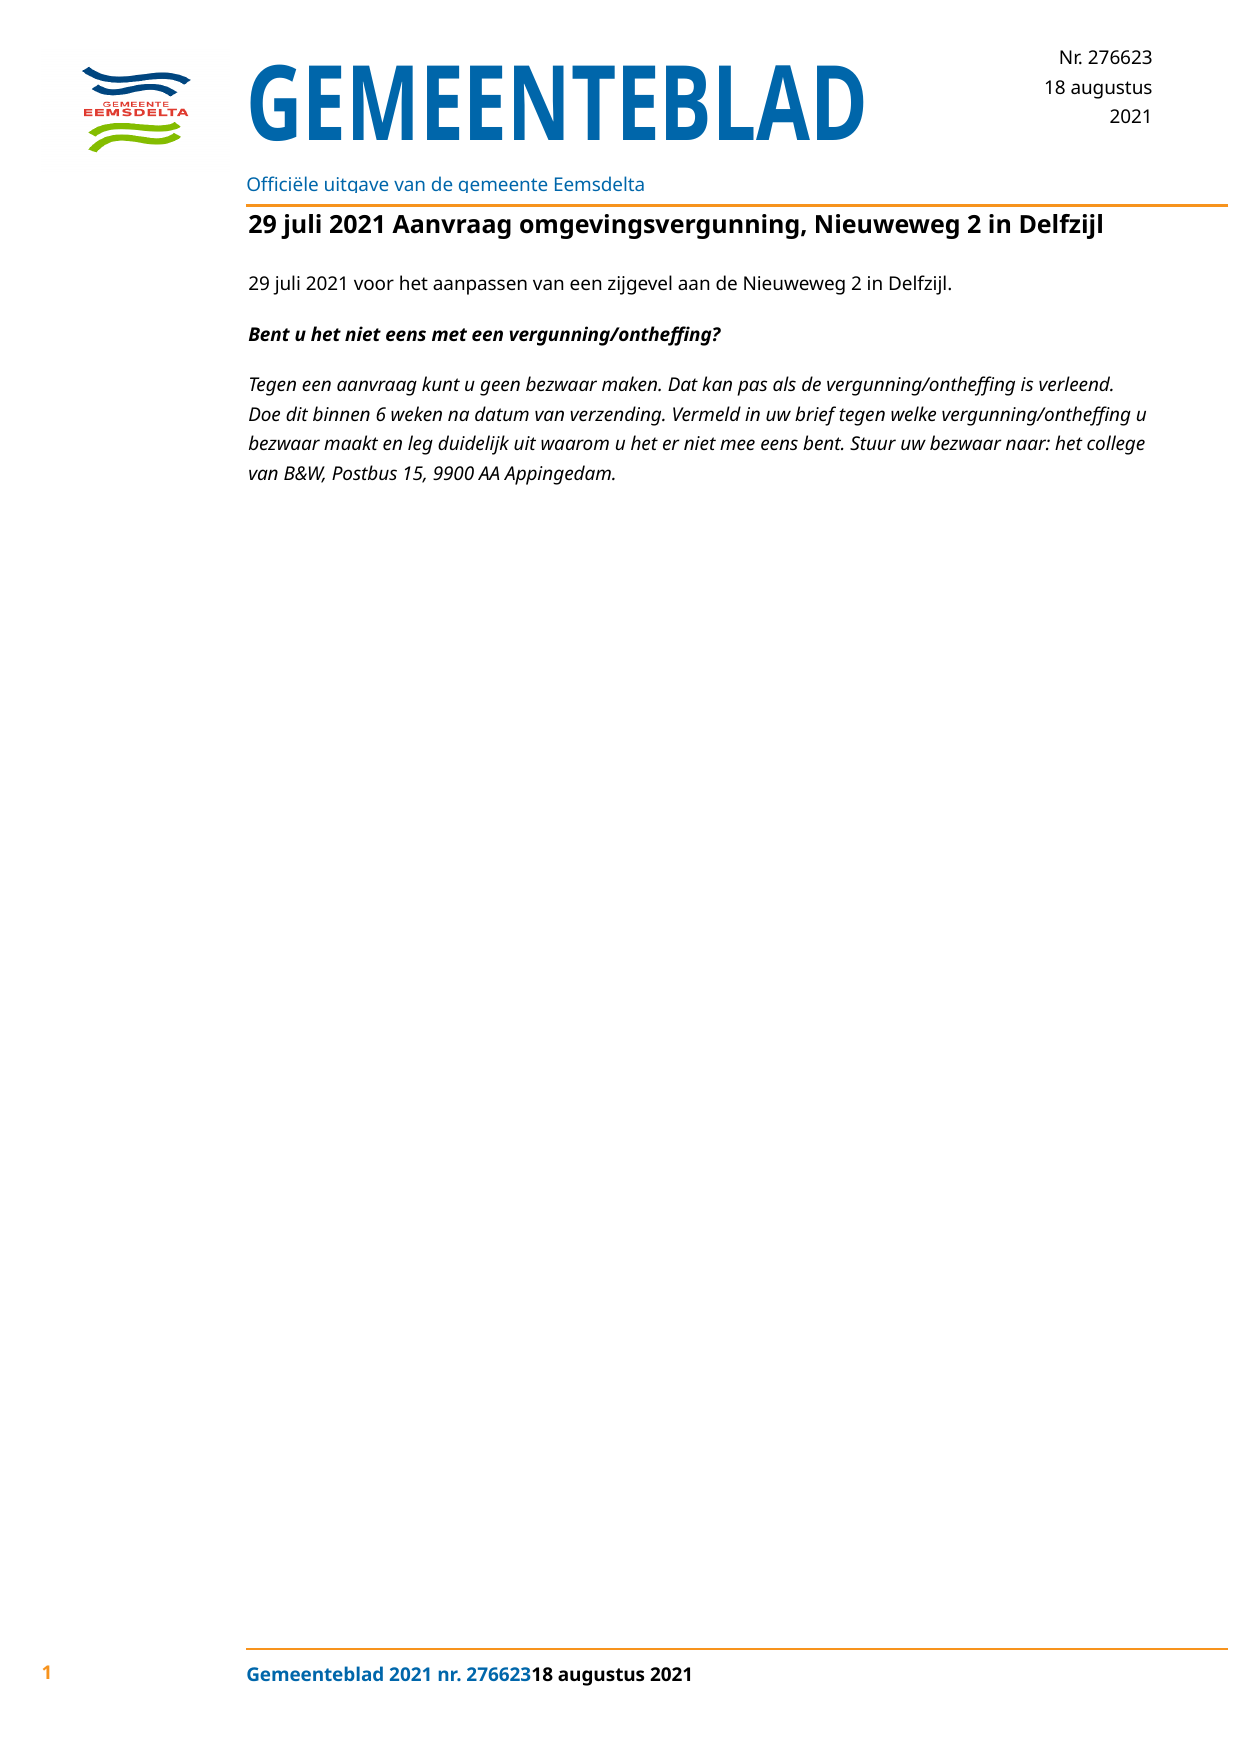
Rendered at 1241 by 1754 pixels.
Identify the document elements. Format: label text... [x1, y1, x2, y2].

picture [41, 47, 231, 172]
text Bent u het niet eens met een vergunning/ontheffing? [248, 321, 1152, 346]
text Tegen een aanvraag kunt u geen bezwaar maken. Dat kan pas als de vergunning/ontheffing is verleend. Doe dit binnen 6 weken na datum van verzending. Vermeld in uw brief tegen welke vergunning/ontheffing u bezwaar maakt en leg duidelijk uit waarom u het er niet mee eens bent. Stuur uw bezwaar naar: het college van B&W, Postbus 15, 9900 AA Appingedam. [248, 371, 1152, 486]
text 29 juli 2021 voor het aanpassen van een zijgevel aan de Nieuweweg 2 in Delfzijl. [248, 270, 1152, 296]
text 29 juli 2021 Aanvraag omgevingsvergunning, Nieuweweg 2 in Delfzijl [248, 207, 1152, 241]
